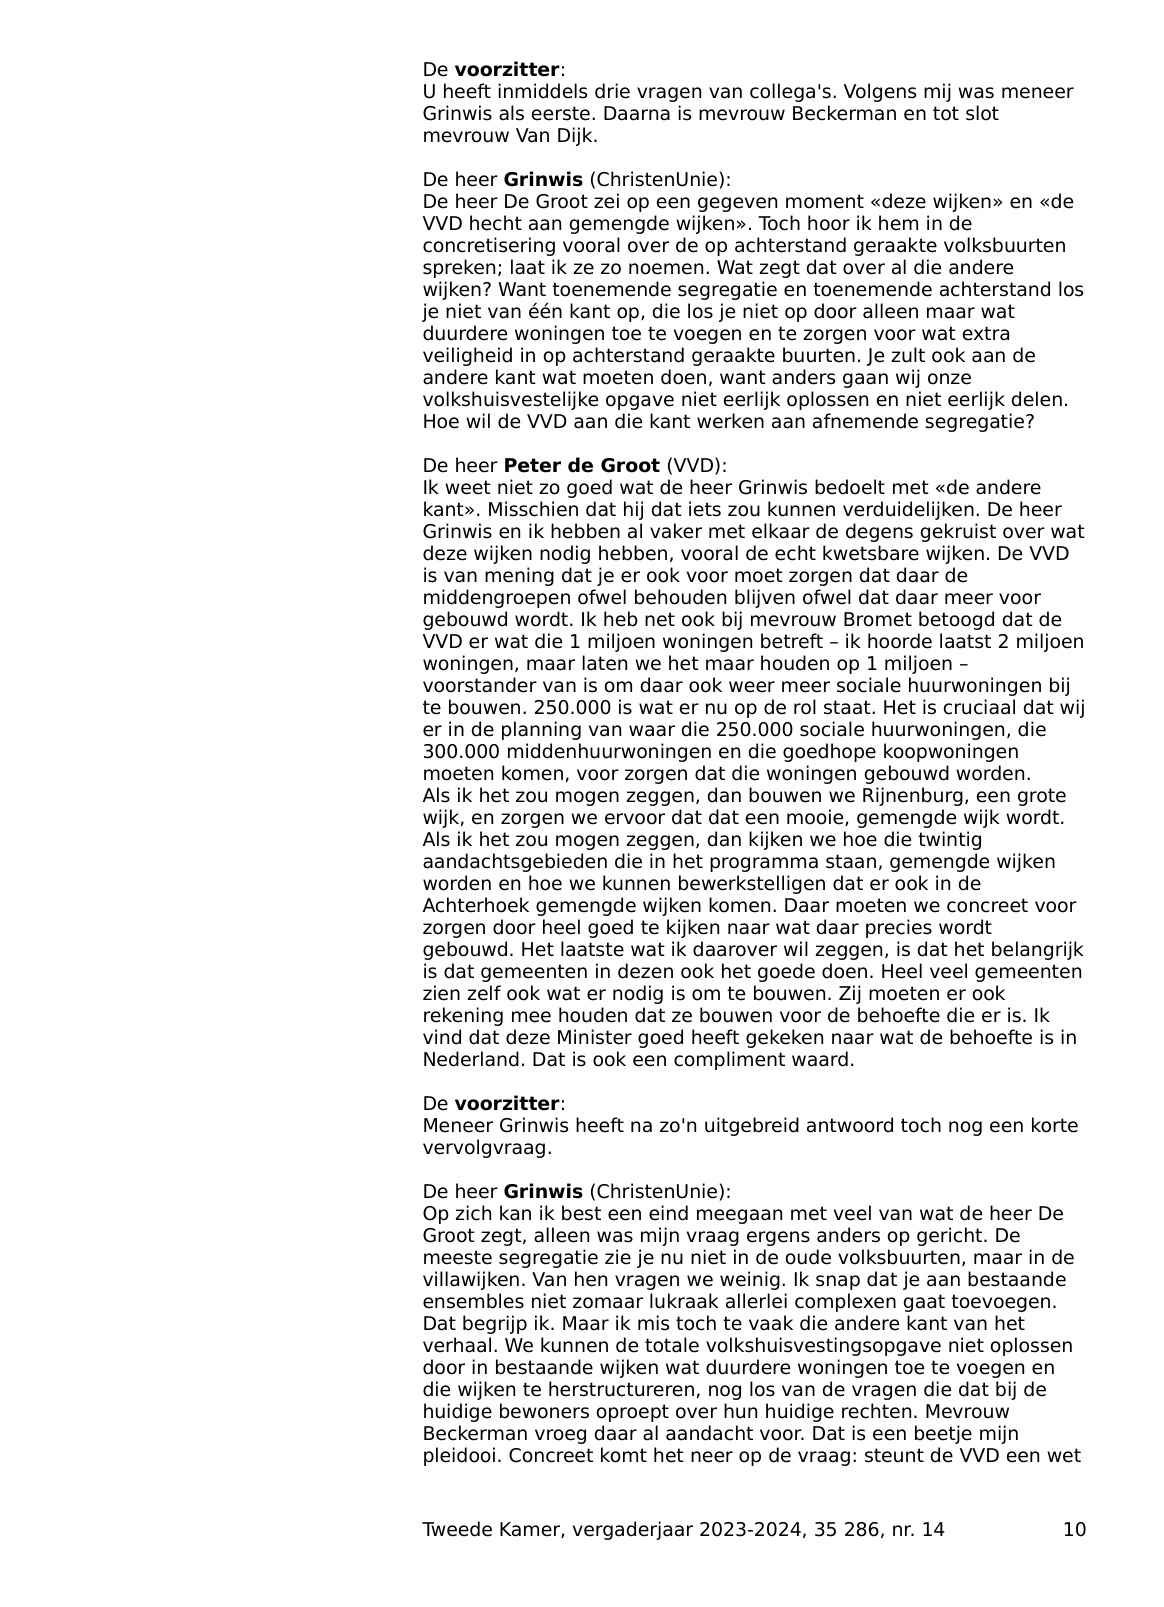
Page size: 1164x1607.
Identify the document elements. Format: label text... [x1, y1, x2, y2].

text Als ik het zou mogen zeggen, dan bouwen we Rijnenburg, een grote wijk, en zorgen we ervoor dat dat een mooie, gemengde wijk wordt. Als ik het zou mogen zeggen, dan kijken we hoe die twintig aandachtsgebieden die in het programma staan, gemengde wijken worden en hoe we kunnen bewerkstelligen dat er ook in de Achterhoek gemengde wijken komen. Daar moeten we concreet voor zorgen door heel goed te kijken naar wat daar precies wordt gebouwd. Het laatste wat ik daarover wil zeggen, is dat het belangrijk is dat gemeenten in dezen ook het goede doen. Heel veel gemeenten zien zelf ook wat er nodig is om te bouwen. Zij moeten er ook rekening mee houden dat ze bouwen voor de behoefte die er is. Ik vind dat deze Minister goed heeft gekeken naar wat de behoefte is in Nederland. Dat is ook een compliment waard. [422, 785, 1087, 1071]
text De heer Grinwis (ChristenUnie): [422, 169, 1087, 191]
text De heer De Groot zei op een gegeven moment «deze wijken» en «de VVD hecht aan gemengde wijken». Toch hoor ik hem in de concretisering vooral over de op achterstand geraakte volksbuurten spreken; laat ik ze zo noemen. Wat zegt dat over al die andere wijken? Want toenemende segregatie en toenemende achterstand los je niet van één kant op, die los je niet op door alleen maar wat duurdere woningen toe te voegen en te zorgen voor wat extra veiligheid in op achterstand geraakte buurten. Je zult ook aan de andere kant wat moeten doen, want anders gaan wij onze volkshuisvestelijke opgave niet eerlijk oplossen en niet eerlijk delen. Hoe wil de VVD aan die kant werken aan afnemende segregatie? [422, 191, 1087, 433]
text Meneer Grinwis heeft na zo'n uitgebreid antwoord toch nog een korte vervolgvraag. [422, 1115, 1087, 1159]
text Ik weet niet zo goed wat de heer Grinwis bedoelt met «de andere kant». Misschien dat hij dat iets zou kunnen verduidelijken. De heer Grinwis en ik hebben al vaker met elkaar de degens gekruist over wat deze wijken nodig hebben, vooral de echt kwetsbare wijken. De VVD is van mening dat je er ook voor moet zorgen dat daar de middengroepen ofwel behouden blijven ofwel dat daar meer voor gebouwd wordt. Ik heb net ook bij mevrouw Bromet betoogd dat de VVD er wat die 1 miljoen woningen betreft – ik hoorde laatst 2 miljoen woningen, maar laten we het maar houden op 1 miljoen – voorstander van is om daar ook weer meer sociale huurwoningen bij te bouwen. 250.000 is wat er nu op de rol staat. Het is cruciaal dat wij er in de planning van waar die 250.000 sociale huurwoningen, die 300.000 middenhuurwoningen en die goedhope koopwoningen moeten komen, voor zorgen dat die woningen gebouwd worden. [422, 477, 1087, 785]
text De heer Peter de Groot (VVD): [422, 455, 1087, 477]
text De heer Grinwis (ChristenUnie): [422, 1181, 1087, 1203]
text De voorzitter: [422, 59, 1087, 81]
text Op zich kan ik best een eind meegaan met veel van wat de heer De Groot zegt, alleen was mijn vraag ergens anders op gericht. De meeste segregatie zie je nu niet in de oude volksbuurten, maar in de villawijken. Van hen vragen we weinig. Ik snap dat je aan bestaande ensembles niet zomaar lukraak allerlei complexen gaat toevoegen. Dat begrijp ik. Maar ik mis toch te vaak die andere kant van het verhaal. We kunnen de totale volkshuisvestingsopgave niet oplossen door in bestaande wijken wat duurdere woningen toe te voegen en die wijken te herstructureren, nog los van de vragen die dat bij de huidige bewoners oproept over hun huidige rechten. Mevrouw Beckerman vroeg daar al aandacht voor. Dat is een beetje mijn pleidooi. Concreet komt het neer op de vraag: steunt de VVD een wet [422, 1203, 1087, 1467]
text U heeft inmiddels drie vragen van collega's. Volgens mij was meneer Grinwis als eerste. Daarna is mevrouw Beckerman en tot slot mevrouw Van Dijk. [422, 81, 1087, 147]
text De voorzitter: [422, 1093, 1087, 1115]
